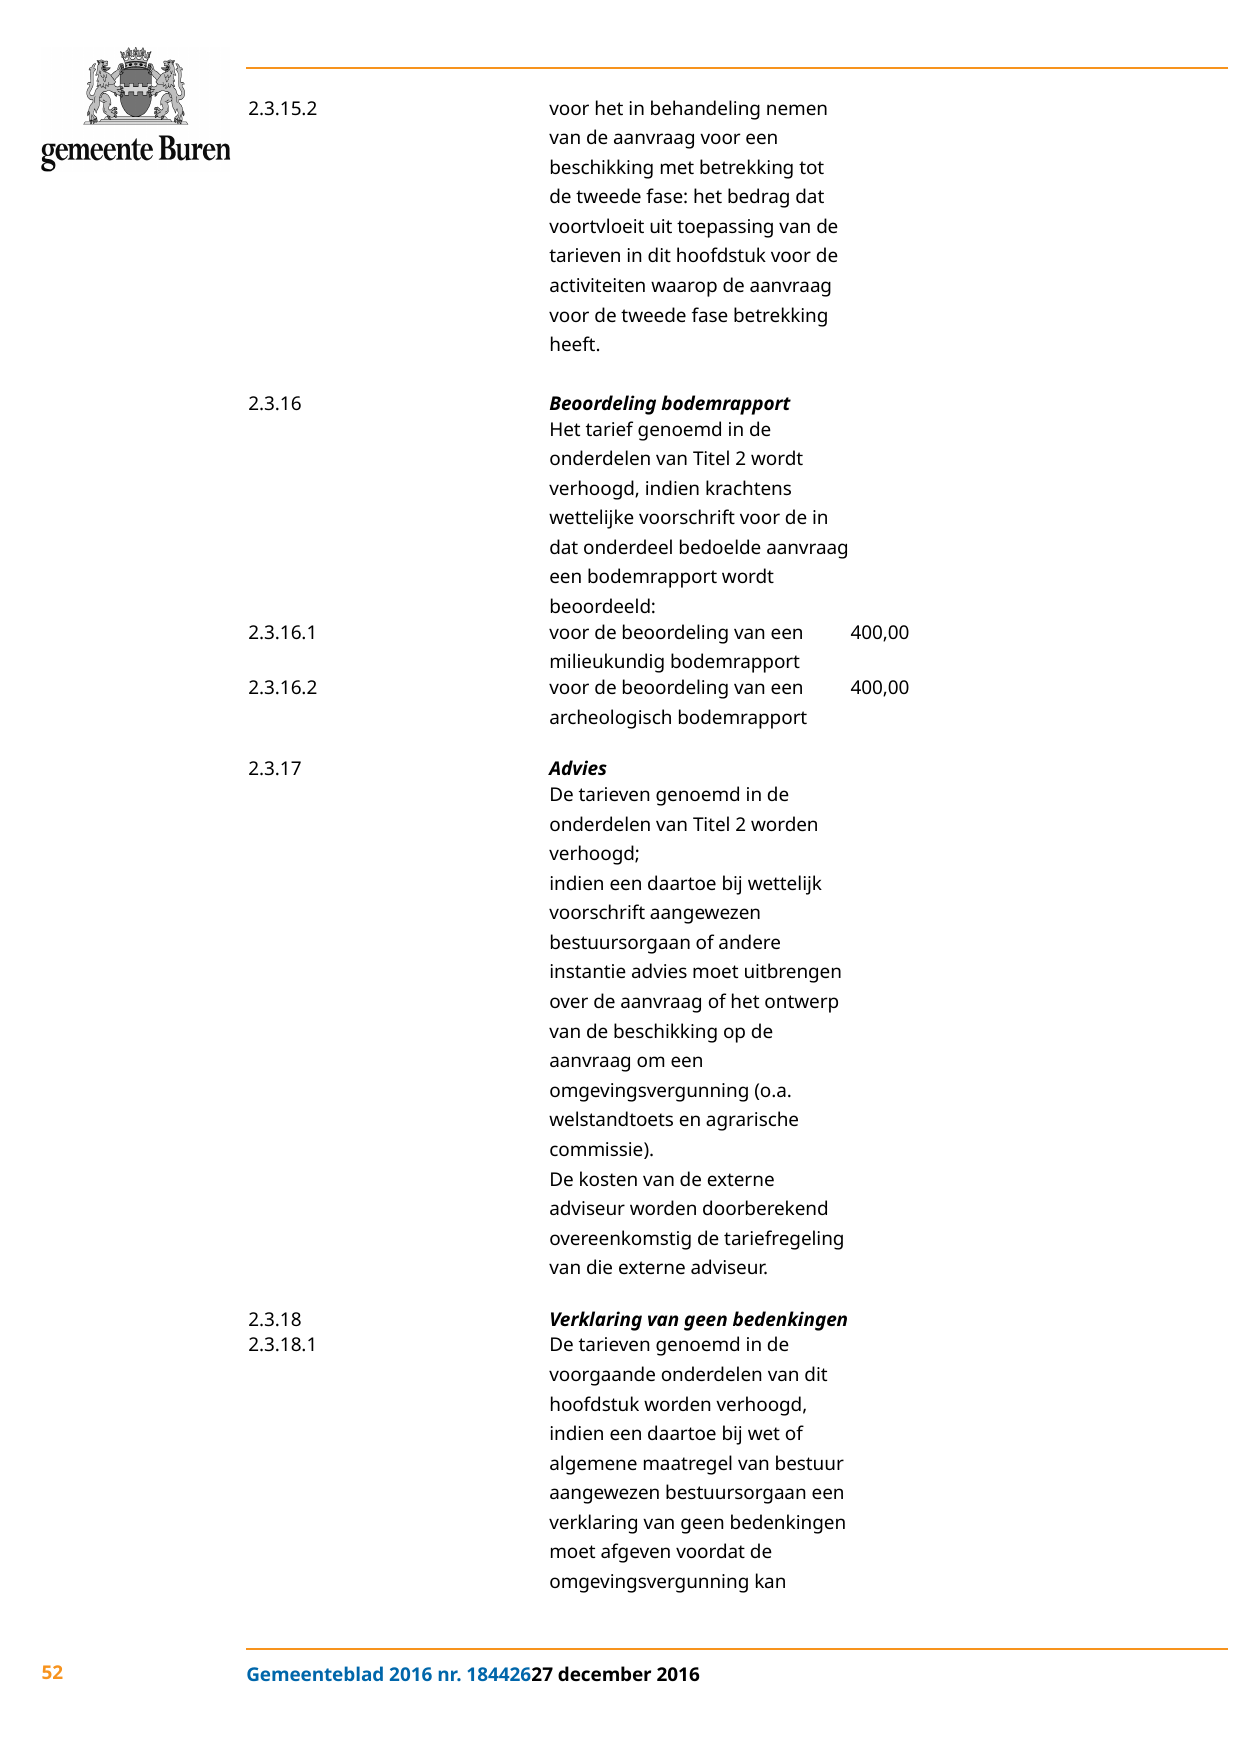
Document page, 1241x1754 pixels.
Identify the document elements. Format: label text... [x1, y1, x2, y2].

table_cell Het tarief genoemd in de onderdelen van Titel 2 wordt verhoogd, indien krachtens wettelijke voorschrift voor de in dat onderdeel bedoelde aanvraag een bodemrapport wordt beoordeeld: [549, 416, 850, 619]
table_cell [850, 95, 1152, 357]
table_cell 2.3.17 [248, 755, 549, 781]
table_cell [850, 730, 1152, 755]
table_cell Verklaring van geen bedenkingen [549, 1306, 850, 1332]
picture [41, 47, 231, 172]
table_cell De tarieven genoemd in de voorgaande onderdelen van dit hoofdstuk worden verhoogd, indien een daartoe bij wet of algemene maatregel van bestuur aangewezen bestuursorgaan een verklaring van geen bedenkingen moet afgeven voordat de omgevingsvergunning kan [549, 1332, 850, 1594]
table_cell [850, 416, 1152, 619]
table_cell voor het in behandeling nemen van de aanvraag voor een beschikking met betrekking tot de tweede fase: het bedrag dat voortvloeit uit toepassing van de tarieven in dit hoofdstuk voor de activiteiten waarop de aanvraag voor de tweede fase betrekking heeft. [549, 95, 850, 357]
table_cell voor de beoordeling van een archeologisch bodemrapport [549, 674, 850, 730]
table_cell Advies [549, 755, 850, 781]
table_cell [850, 781, 1152, 1280]
table_cell [248, 416, 549, 619]
table_header [850, 390, 1152, 416]
table_cell 2.3.16.2 [248, 674, 549, 730]
table_cell 2.3.16.1 [248, 619, 549, 674]
table_cell [549, 730, 850, 755]
table_cell [850, 1280, 1152, 1306]
table_cell 2.3.15.2 [248, 95, 549, 357]
table_cell [850, 1306, 1152, 1332]
table_cell [549, 1280, 850, 1306]
table_header 2.3.16 [248, 390, 549, 416]
table_cell 2.3.18 [248, 1306, 549, 1332]
table_cell voor de beoordeling van een milieukundig bodemrapport [549, 619, 850, 674]
table_cell De tarieven genoemd in de onderdelen van Titel 2 worden verhoogd; indien een daartoe bij wettelijk voorschrift aangewezen bestuursorgaan of andere instantie advies moet uitbrengen over de aanvraag of het ontwerp van de beschikking op de aanvraag om een omgevingsvergunning (o.a. welstandtoets en agrarische commissie). De kosten van de externe adviseur worden doorberekend overeenkomstig de tariefregeling van die externe adviseur. [549, 781, 850, 1280]
table_cell [248, 781, 549, 1280]
table_cell 2.3.18.1 [248, 1332, 549, 1594]
table_cell 400,00 [850, 619, 1152, 674]
table_cell [248, 730, 549, 755]
table_cell [248, 1280, 549, 1306]
table_cell [850, 1332, 1152, 1594]
table_cell 400,00 [850, 674, 1152, 730]
table_header Beoordeling bodemrapport [549, 390, 850, 416]
table_cell [850, 755, 1152, 781]
